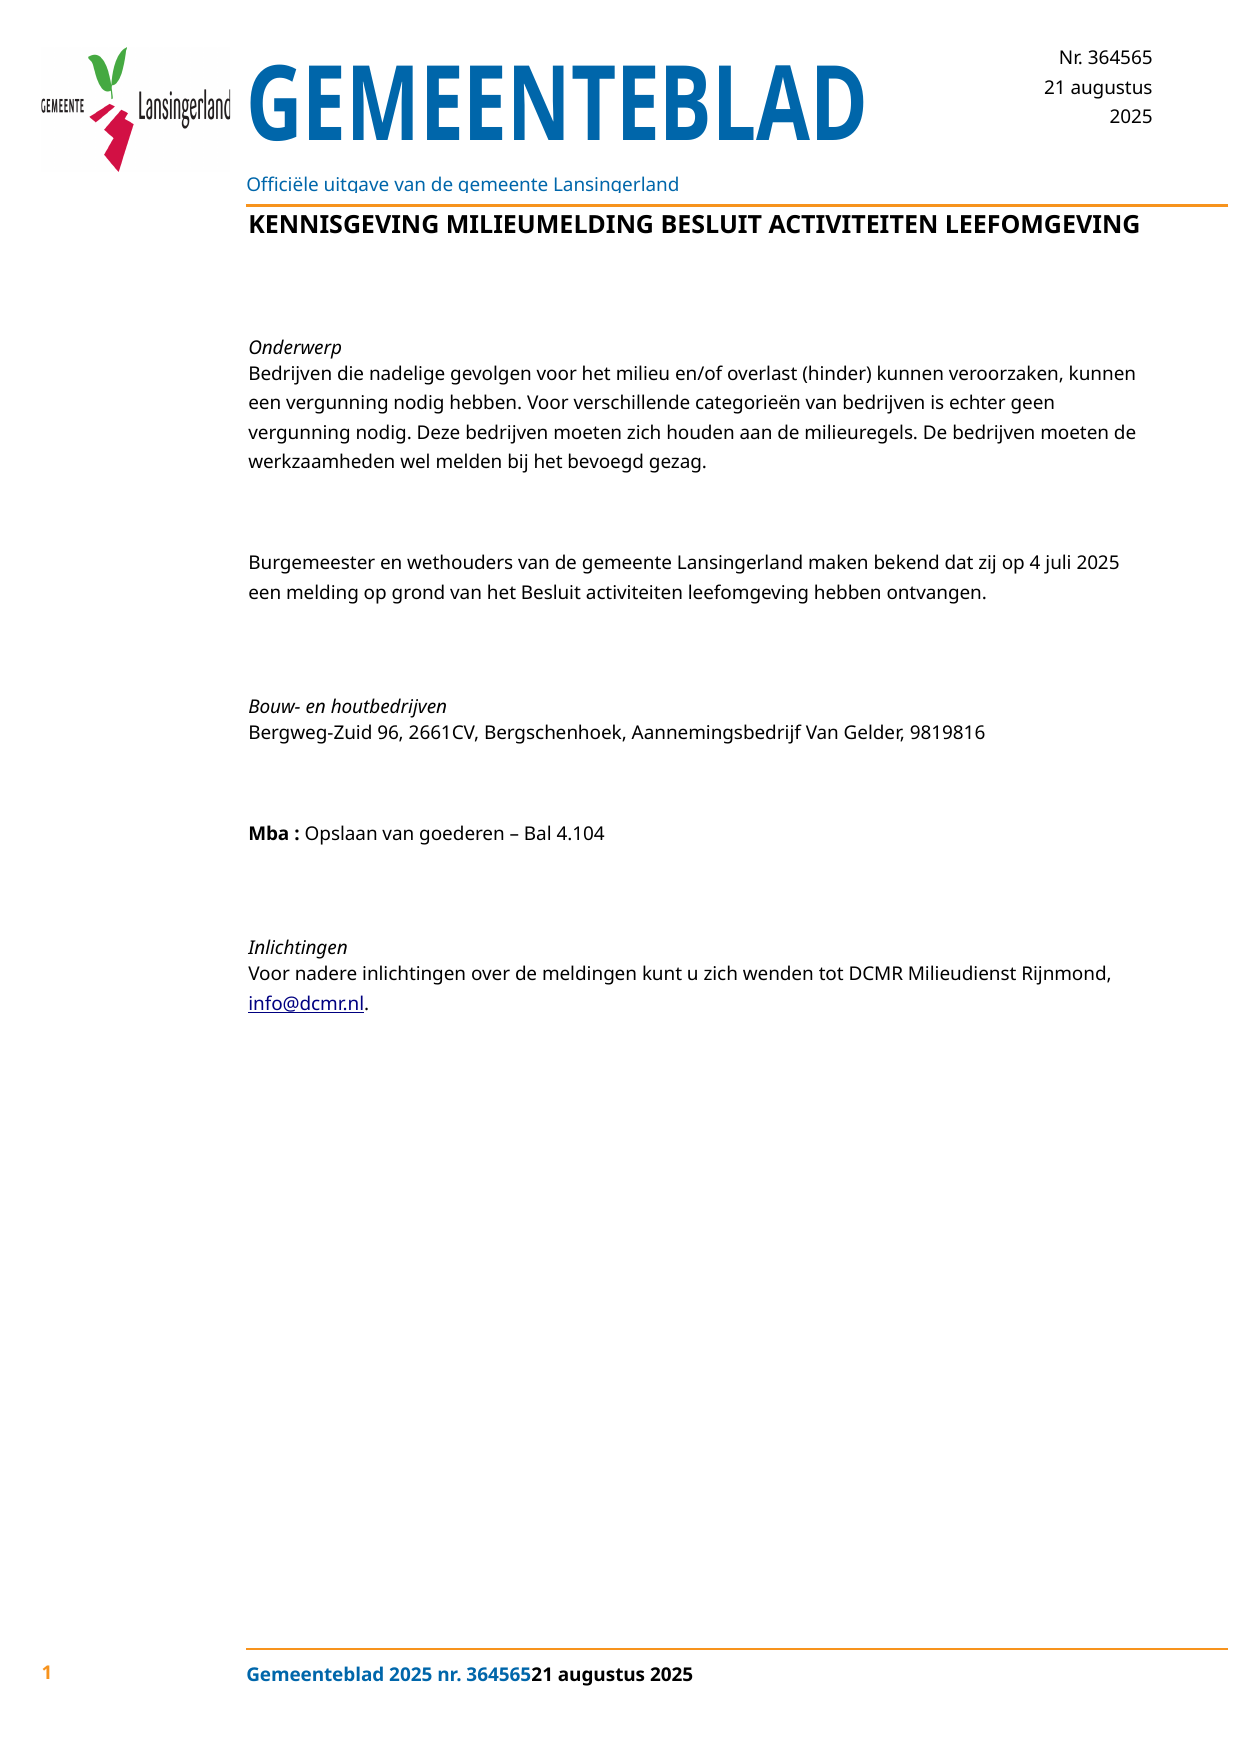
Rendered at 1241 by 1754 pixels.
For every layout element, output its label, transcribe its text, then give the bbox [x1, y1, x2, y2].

text Inlichtingen [248, 934, 1152, 960]
text Onderwerp [248, 334, 1152, 360]
text Bedrijven die nadelige gevolgen voor het milieu en/of overlast (hinder) kunnen veroorzaken, kunnen een vergunning nodig hebben. Voor verschillende categorieën van bedrijven is echter geen vergunning nodig. Deze bedrijven moeten zich houden aan de milieuregels. De bedrijven moeten de werkzaamheden wel melden bij het bevoegd gezag. [248, 360, 1152, 474]
text Voor nadere inlichtingen over de meldingen kunt u zich wenden tot DCMR Milieudienst Rijnmond, info@dcmr.nl. [248, 960, 1152, 1016]
text Bergweg-Zuid 96, 2661CV, Bergschenhoek, Aannemingsbedrijf Van Gelder, 9819816 [248, 719, 1152, 745]
picture [41, 47, 231, 172]
text Bouw- en houtbedrijven [248, 693, 1152, 719]
text Burgemeester en wethouders van de gemeente Lansingerland maken bekend dat zij op 4 juli 2025 een melding op grond van het Besluit activiteiten leefomgeving hebben ontvangen. [248, 549, 1152, 605]
text KENNISGEVING MILIEUMELDING BESLUIT ACTIVITEITEN LEEFOMGEVING [248, 207, 1152, 241]
text Mba : Opslaan van goederen – Bal 4.104 [248, 820, 1152, 846]
